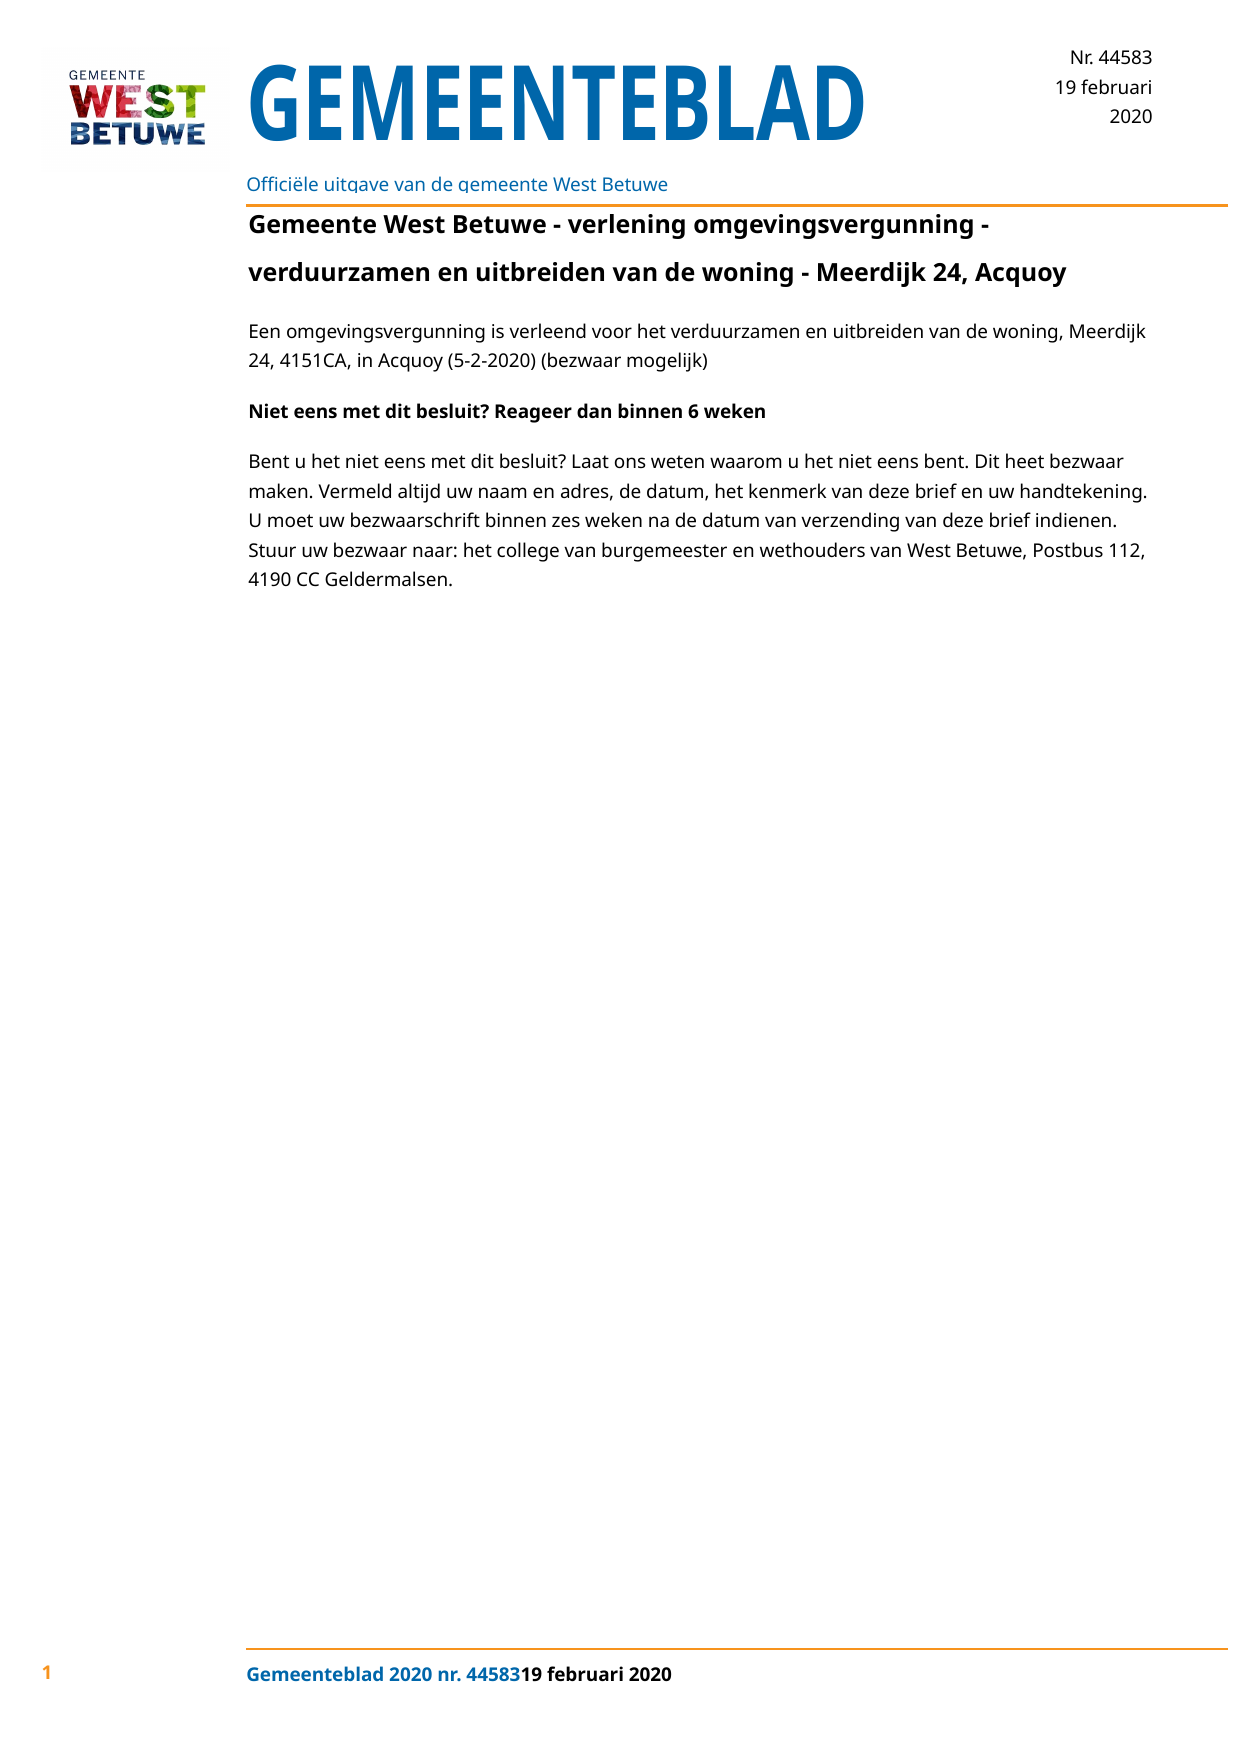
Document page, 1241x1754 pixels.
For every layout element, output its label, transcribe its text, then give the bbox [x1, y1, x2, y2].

text Een omgevingsvergunning is verleend voor het verduurzamen en uitbreiden van de woning, Meerdijk 24, 4151CA, in Acquoy (5-2-2020) (bezwaar mogelijk) [248, 318, 1152, 373]
text Bent u het niet eens met dit besluit? Laat ons weten waarom u het niet eens bent. Dit heet bezwaar maken. Vermeld altijd uw naam en adres, de datum, het kenmerk van deze brief en uw handtekening. U moet uw bezwaarschrift binnen zes weken na de datum van verzending van deze brief indienen. Stuur uw bezwaar naar: het college van burgemeester en wethouders van West Betuwe, Postbus 112, 4190 CC Geldermalsen. [248, 448, 1152, 592]
text Niet eens met dit besluit? Reageer dan binnen 6 weken [248, 398, 1152, 424]
picture [41, 47, 231, 172]
text Gemeente West Betuwe - verlening omgevingsvergunning - verduurzamen en uitbreiden van de woning - Meerdijk 24, Acquoy [248, 207, 1152, 288]
